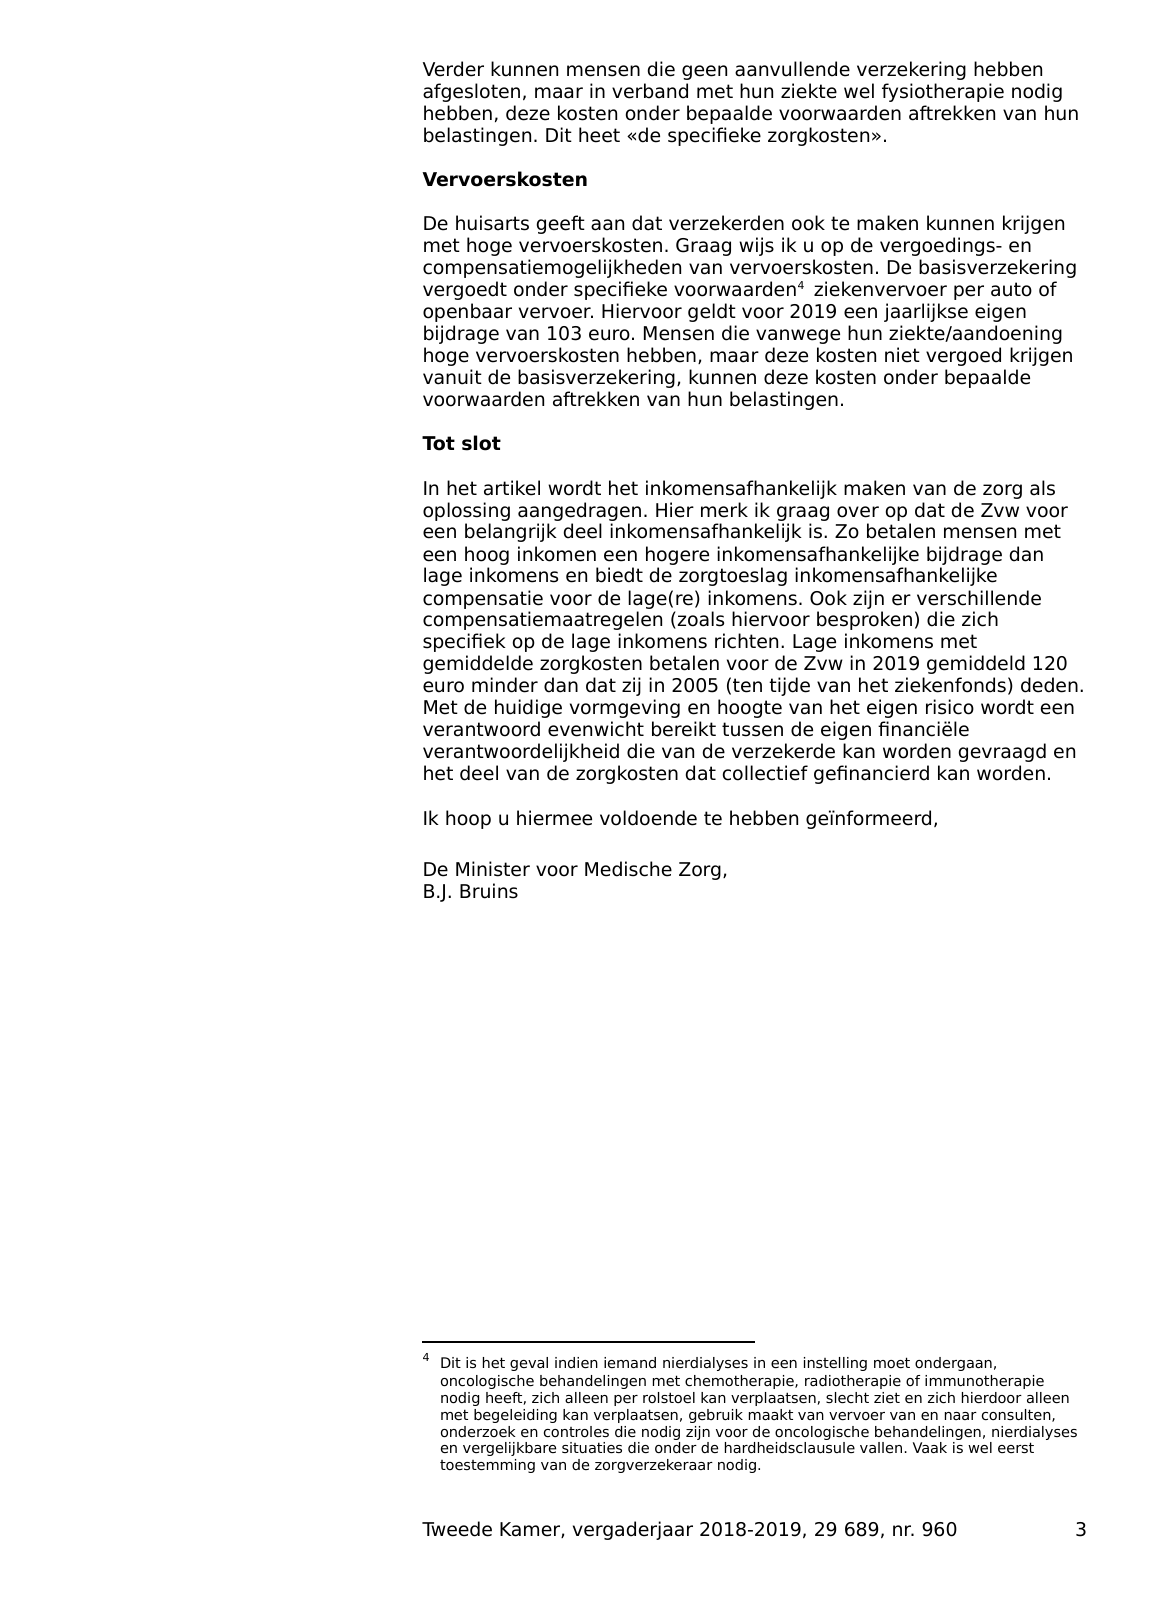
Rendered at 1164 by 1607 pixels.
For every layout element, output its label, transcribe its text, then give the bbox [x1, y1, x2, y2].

text Verder kunnen mensen die geen aanvullende verzekering hebben afgesloten, maar in verband met hun ziekte wel fysiotherapie nodig hebben, deze kosten onder bepaalde voorwaarden aftrekken van hun belastingen. Dit heet «de specifieke zorgkosten». [422, 59, 1087, 147]
text De huisarts geeft aan dat verzekerden ook te maken kunnen krijgen met hoge vervoerskosten. Graag wijs ik u op de vergoedings- en compensatiemogelijkheden van vervoerskosten. De basisverzekering vergoedt onder specifieke voorwaarden ziekenvervoer per auto of openbaar vervoer. Hiervoor geldt voor 2019 een jaarlijkse eigen bijdrage van 103 euro. Mensen die vanwege hun ziekte/aandoening hoge vervoerskosten hebben, maar deze kosten niet vergoed krijgen vanuit de basisverzekering, kunnen deze kosten onder bepaalde voorwaarden aftrekken van hun belastingen. [422, 213, 1087, 411]
text De Minister voor Medische Zorg, B.J. Bruins [422, 859, 1087, 903]
text Ik hoop u hiermee voldoende te hebben geïnformeerd, [422, 807, 1087, 829]
subtitle Vervoerskosten [422, 169, 1087, 191]
subtitle Tot slot [422, 433, 1087, 455]
text Dit is het geval indien iemand nierdialyses in een instelling moet ondergaan, oncologische behandelingen met chemotherapie, radiotherapie of immunotherapie nodig heeft, zich alleen per rolstoel kan verplaatsen, slecht ziet en zich hierdoor alleen met begeleiding kan verplaatsen, gebruik maakt van vervoer van en naar consulten, onderzoek en controles die nodig zijn voor de oncologische behandelingen, nierdialyses en vergelijkbare situaties die onder de hardheidsclausule vallen. Vaak is wel eerst toestemming van de zorgverzekeraar nodig. [422, 1351, 1087, 1474]
text In het artikel wordt het inkomensafhankelijk maken van de zorg als oplossing aangedragen. Hier merk ik graag over op dat de Zvw voor een belangrijk deel inkomensafhankelijk is. Zo betalen mensen met een hoog inkomen een hogere inkomensafhankelijke bijdrage dan lage inkomens en biedt de zorgtoeslag inkomensafhankelijke compensatie voor de lage(re) inkomens. Ook zijn er verschillende compensatiemaatregelen (zoals hiervoor besproken) die zich specifiek op de lage inkomens richten. Lage inkomens met gemiddelde zorgkosten betalen voor de Zvw in 2019 gemiddeld 120 euro minder dan dat zij in 2005 (ten tijde van het ziekenfonds) deden. Met de huidige vormgeving en hoogte van het eigen risico wordt een verantwoord evenwicht bereikt tussen de eigen financiële verantwoordelijkheid die van de verzekerde kan worden gevraagd en het deel van de zorgkosten dat collectief gefinancierd kan worden. [422, 477, 1087, 785]
